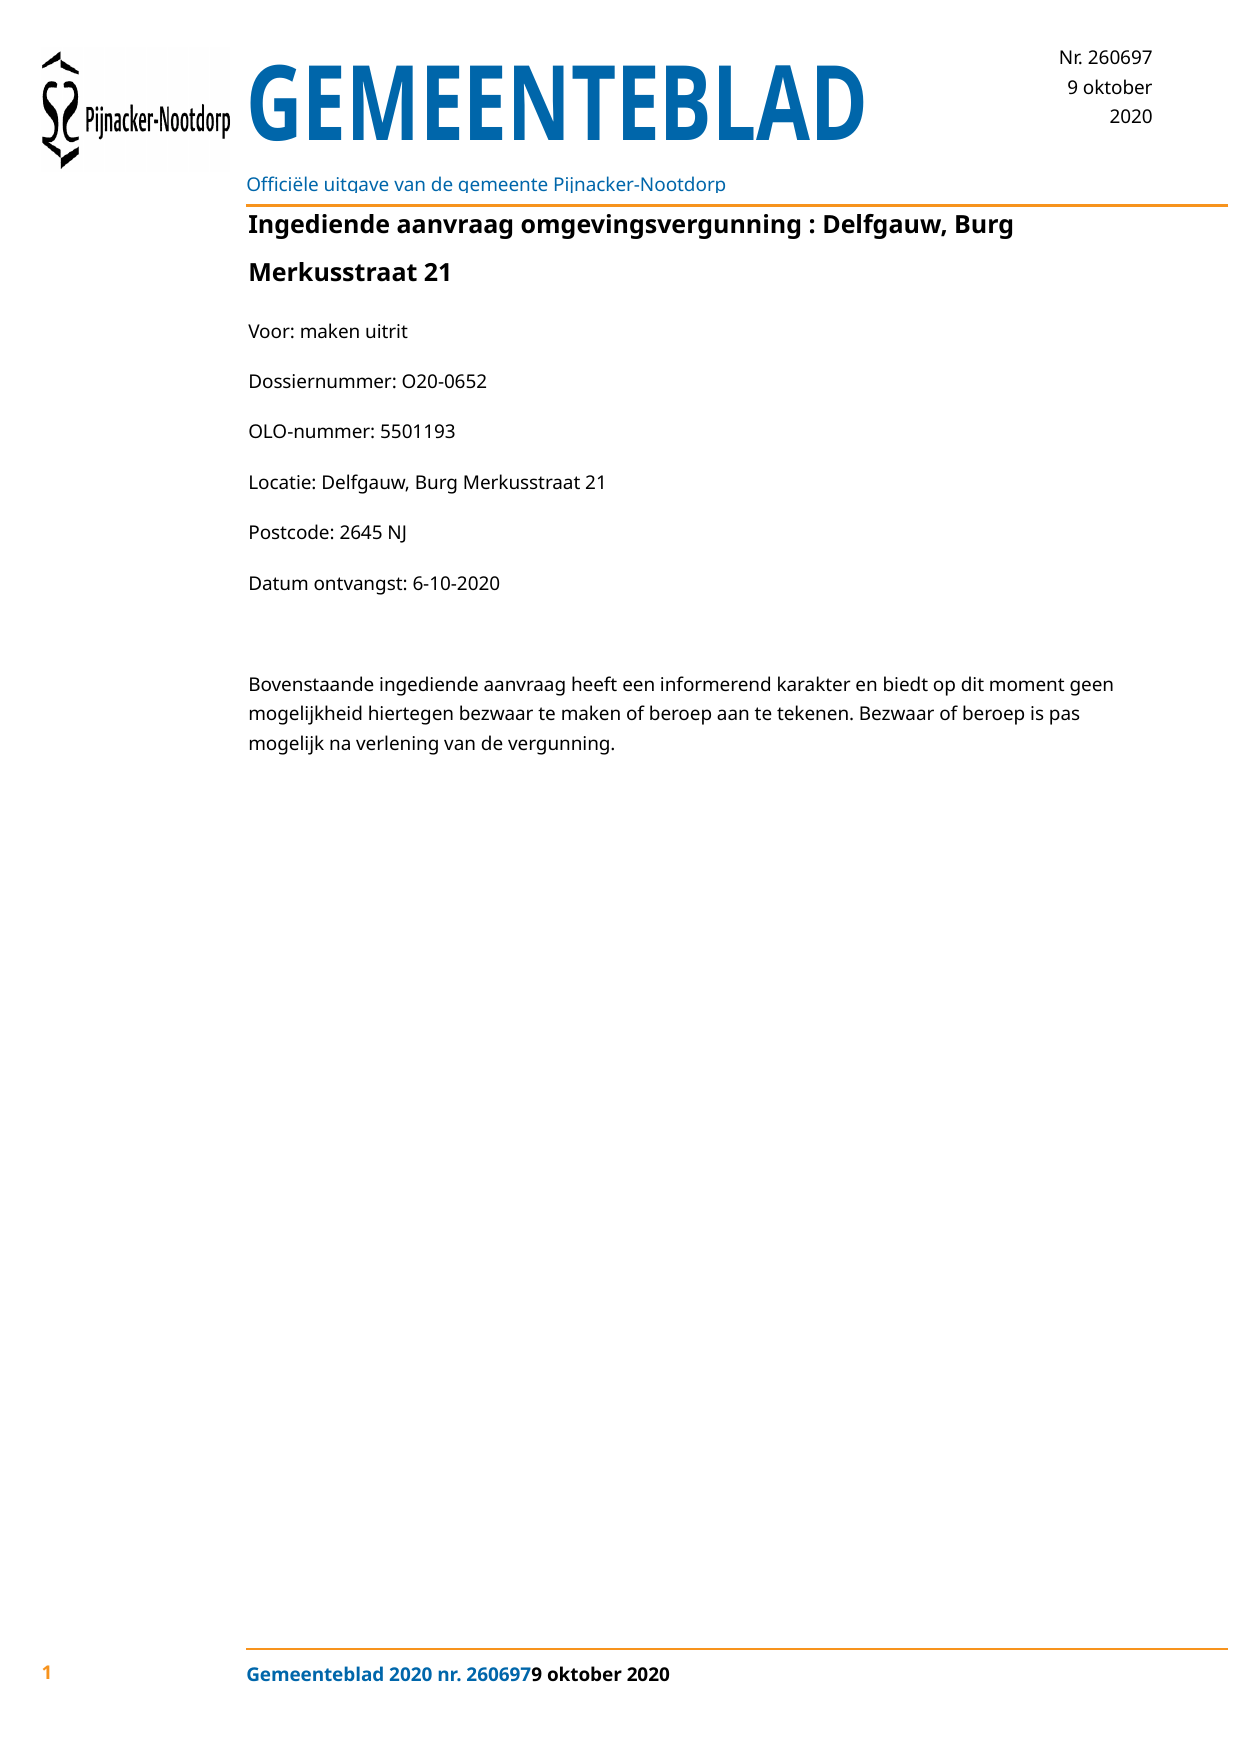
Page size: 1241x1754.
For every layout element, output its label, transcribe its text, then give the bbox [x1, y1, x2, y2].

text Datum ontvangst: 6-10-2020 [248, 570, 1152, 596]
text Ingediende aanvraag omgevingsvergunning : Delfgauw, Burg Merkusstraat 21 [248, 207, 1152, 288]
text Postcode: 2645 NJ [248, 519, 1152, 545]
text Voor: maken uitrit [248, 318, 1152, 344]
text Dossiernummer: O20-0652 [248, 368, 1152, 394]
picture [41, 47, 231, 172]
text Bovenstaande ingediende aanvraag heeft een informerend karakter en biedt op dit moment geen mogelijkheid hiertegen bezwaar te maken of beroep aan te tekenen. Bezwaar of beroep is pas mogelijk na verlening van de vergunning. [248, 671, 1152, 756]
text Locatie: Delfgauw, Burg Merkusstraat 21 [248, 469, 1152, 495]
text OLO-nummer: 5501193 [248, 419, 1152, 444]
